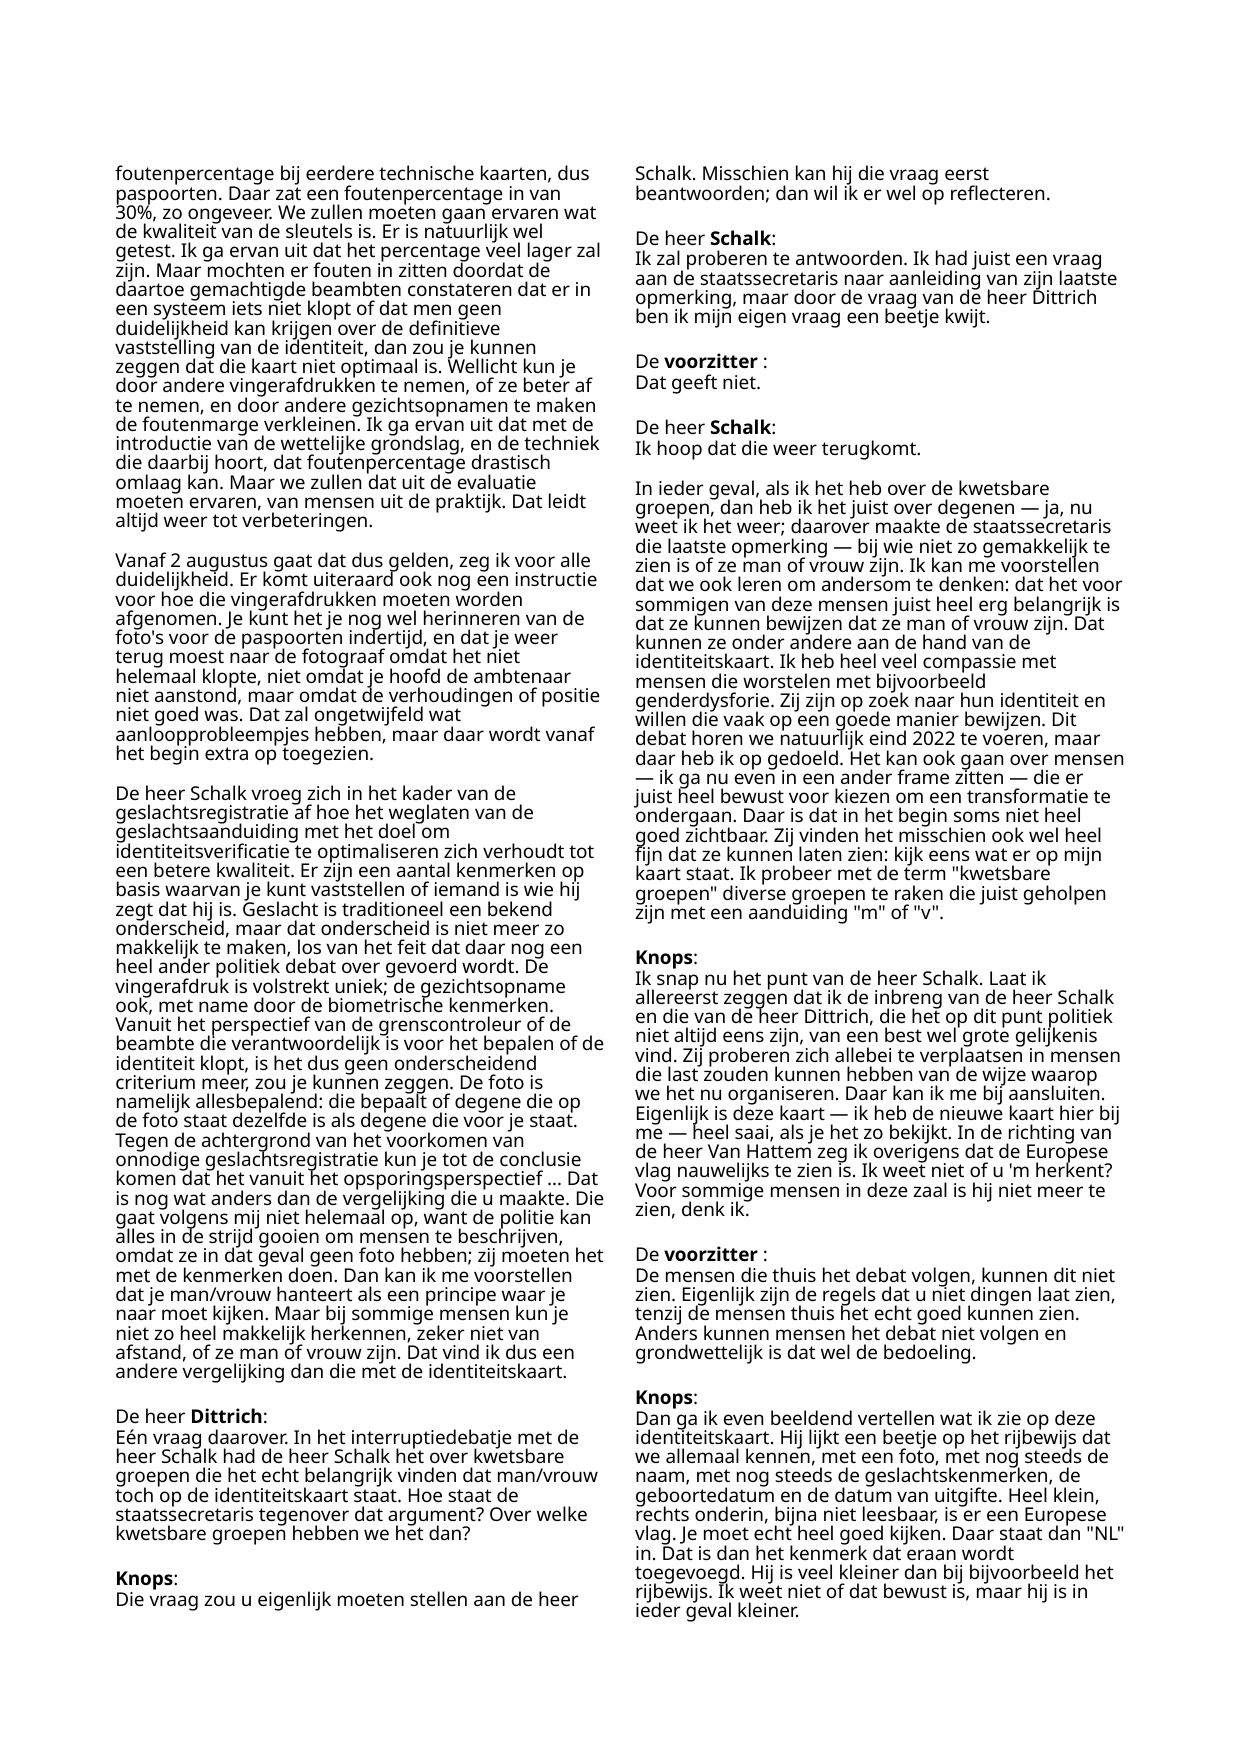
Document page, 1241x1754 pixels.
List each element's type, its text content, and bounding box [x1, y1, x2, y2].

text De heer Schalk vroeg zich in het kader van de geslachtsregistratie af hoe het weglaten van de geslachtsaanduiding met het doel om identiteitsverificatie te optimaliseren zich verhoudt tot een betere kwaliteit. Er zijn een aantal kenmerken op basis waarvan je kunt vaststellen of iemand is wie hij zegt dat hij is. Geslacht is traditioneel een bekend onderscheid, maar dat onderscheid is niet meer zo makkelijk te maken, los van het feit dat daar nog een heel ander politiek debat over gevoerd wordt. De vingerafdruk is volstrekt uniek; de gezichtsopname ook, met name door de biometrische kenmerken. Vanuit het perspectief van de grenscontroleur of de beambte die verantwoordelijk is voor het bepalen of de identiteit klopt, is het dus geen onderscheidend criterium meer, zou je kunnen zeggen. De foto is namelijk allesbepalend: die bepaalt of degene die op de foto staat dezelfde is als degene die voor je staat. Tegen de achtergrond van het voorkomen van onnodige geslachtsregistratie kun je tot de conclusie komen dat het vanuit het opsporingsperspectief … Dat is nog wat anders dan de vergelijking die u maakte. Die gaat volgens mij niet helemaal op, want de politie kan alles in de strijd gooien om mensen te beschrijven, omdat ze in dat geval geen foto hebben; zij moeten het met de kenmerken doen. Dan kan ik me voorstellen dat je man/vrouw hanteert als een principe waar je naar moet kijken. Maar bij sommige mensen kun je niet zo heel makkelijk herkennen, zeker niet van afstand, of ze man of vrouw zijn. Dat vind ik dus een andere vergelijking dan die met de identiteitskaart. [115, 785, 605, 1382]
text Ik snap nu het punt van de heer Schalk. Laat ik allereerst zeggen dat ik de inbreng van de heer Schalk en die van de heer Dittrich, die het op dit punt politiek niet altijd eens zijn, van een best wel grote gelijkenis vind. Zij proberen zich allebei te verplaatsen in mensen die last zouden kunnen hebben van de wijze waarop we het nu organiseren. Daar kan ik me bij aansluiten. Eigenlijk is deze kaart — ik heb de nieuwe kaart hier bij me — heel saai, als je het zo bekijkt. In de richting van de heer Van Hattem zeg ik overigens dat de Europese vlag nauwelijks te zien is. Ik weet niet of u 'm herkent? Voor sommige mensen in deze zaal is hij niet meer te zien, denk ik. [635, 970, 1125, 1220]
text De heer Schalk: [635, 225, 1125, 250]
text foutenpercentage bij eerdere technische kaarten, dus paspoorten. Daar zat een foutenpercentage in van 30%, zo ongeveer. We zullen moeten gaan ervaren wat de kwaliteit van de sleutels is. Er is natuurlijk wel getest. Ik ga ervan uit dat het percentage veel lager zal zijn. Maar mochten er fouten in zitten doordat de daartoe gemachtigde beambten constateren dat er in een systeem iets niet klopt of dat men geen duidelijkheid kan krijgen over de definitieve vaststelling van de identiteit, dan zou je kunnen zeggen dat die kaart niet optimaal is. Wellicht kun je door andere vingerafdrukken te nemen, of ze beter af te nemen, en door andere gezichtsopnamen te maken de foutenmarge verkleinen. Ik ga ervan uit dat met de introductie van de wettelijke grondslag, en de techniek die daarbij hoort, dat foutenpercentage drastisch omlaag kan. Maar we zullen dat uit de evaluatie moeten ervaren, van mensen uit de praktijk. Dat leidt altijd weer tot verbeteringen. [115, 165, 605, 531]
text Ik hoop dat die weer terugkomt. [635, 440, 1125, 459]
text Knops: [635, 944, 1125, 970]
text Die vraag zou u eigenlijk moeten stellen aan de heer [115, 1591, 605, 1610]
text De heer Dittrich: [115, 1403, 605, 1429]
text Schalk. Misschien kan hij die vraag eerst beantwoorden; dan wil ik er wel op reflecteren. [635, 165, 1125, 204]
text Vanaf 2 augustus gaat dat dus gelden, zeg ik voor alle duidelijkheid. Er komt uiteraard ook nog een instructie voor hoe die vingerafdrukken moeten worden afgenomen. Je kunt het je nog wel herinneren van de foto's voor de paspoorten indertijd, en dat je weer terug moest naar de fotograaf omdat het niet helemaal klopte, niet omdat je hoofd de ambtenaar niet aanstond, maar omdat de verhoudingen of positie niet goed was. Dat zal ongetwijfeld wat aanloopprobleempjes hebben, maar daar wordt vanaf het begin extra op toegezien. [115, 552, 605, 764]
text Eén vraag daarover. In het interruptiedebatje met de heer Schalk had de heer Schalk het over kwetsbare groepen die het echt belangrijk vinden dat man/vrouw toch op de identiteitskaart staat. Hoe staat de staatssecretaris tegenover dat argument? Over welke kwetsbare groepen hebben we het dan? [115, 1429, 605, 1544]
text De voorzitter : [635, 348, 1125, 374]
text Ik zal proberen te antwoorden. Ik had juist een vraag aan de staatssecretaris naar aanleiding van zijn laatste opmerking, maar door de vraag van de heer Dittrich ben ik mijn eigen vraag een beetje kwijt. [635, 250, 1125, 327]
text In ieder geval, als ik het heb over de kwetsbare groepen, dan heb ik het juist over degenen — ja, nu weet ik het weer; daarover maakte de staatssecretaris die laatste opmerking — bij wie niet zo gemakkelijk te zien is of ze man of vrouw zijn. Ik kan me voorstellen dat we ook leren om andersom te denken: dat het voor sommigen van deze mensen juist heel erg belangrijk is dat ze kunnen bewijzen dat ze man of vrouw zijn. Dat kunnen ze onder andere aan de hand van de identiteitskaart. Ik heb heel veel compassie met mensen die worstelen met bijvoorbeeld genderdysforie. Zij zijn op zoek naar hun identiteit en willen die vaak op een goede manier bewijzen. Dit debat horen we natuurlijk eind 2022 te voeren, maar daar heb ik op gedoeld. Het kan ook gaan over mensen — ik ga nu even in een ander frame zitten — die er juist heel bewust voor kiezen om een transformatie te ondergaan. Daar is dat in het begin soms niet heel goed zichtbaar. Zij vinden het misschien ook wel heel fijn dat ze kunnen laten zien: kijk eens wat er op mijn kaart staat. Ik probeer met de term "kwetsbare groepen" diverse groepen te raken die juist geholpen zijn met een aanduiding "m" of "v". [635, 480, 1125, 923]
text Dan ga ik even beeldend vertellen wat ik zie op deze identiteitskaart. Hij lijkt een beetje op het rijbewijs dat we allemaal kennen, met een foto, met nog steeds de naam, met nog steeds de geslachtskenmerken, de geboortedatum en de datum van uitgifte. Heel klein, rechts onderin, bijna niet leesbaar, is er een Europese vlag. Je moet echt heel goed kijken. Daar staat dan "NL" in. Dat is dan het kenmerk dat eraan wordt toegevoegd. Hij is veel kleiner dan bij bijvoorbeeld het rijbewijs. Ik weet niet of dat bewust is, maar hij is in ieder geval kleiner. [635, 1410, 1125, 1622]
text De mensen die thuis het debat volgen, kunnen dit niet zien. Eigenlijk zijn de regels dat u niet dingen laat zien, tenzij de mensen thuis het echt goed kunnen zien. Anders kunnen mensen het debat niet volgen en grondwettelijk is dat wel de bedoeling. [635, 1267, 1125, 1363]
text Dat geeft niet. [635, 374, 1125, 393]
text De heer Schalk: [635, 414, 1125, 440]
text Knops: [635, 1384, 1125, 1410]
text De voorzitter : [635, 1241, 1125, 1267]
text Knops: [115, 1565, 605, 1591]
